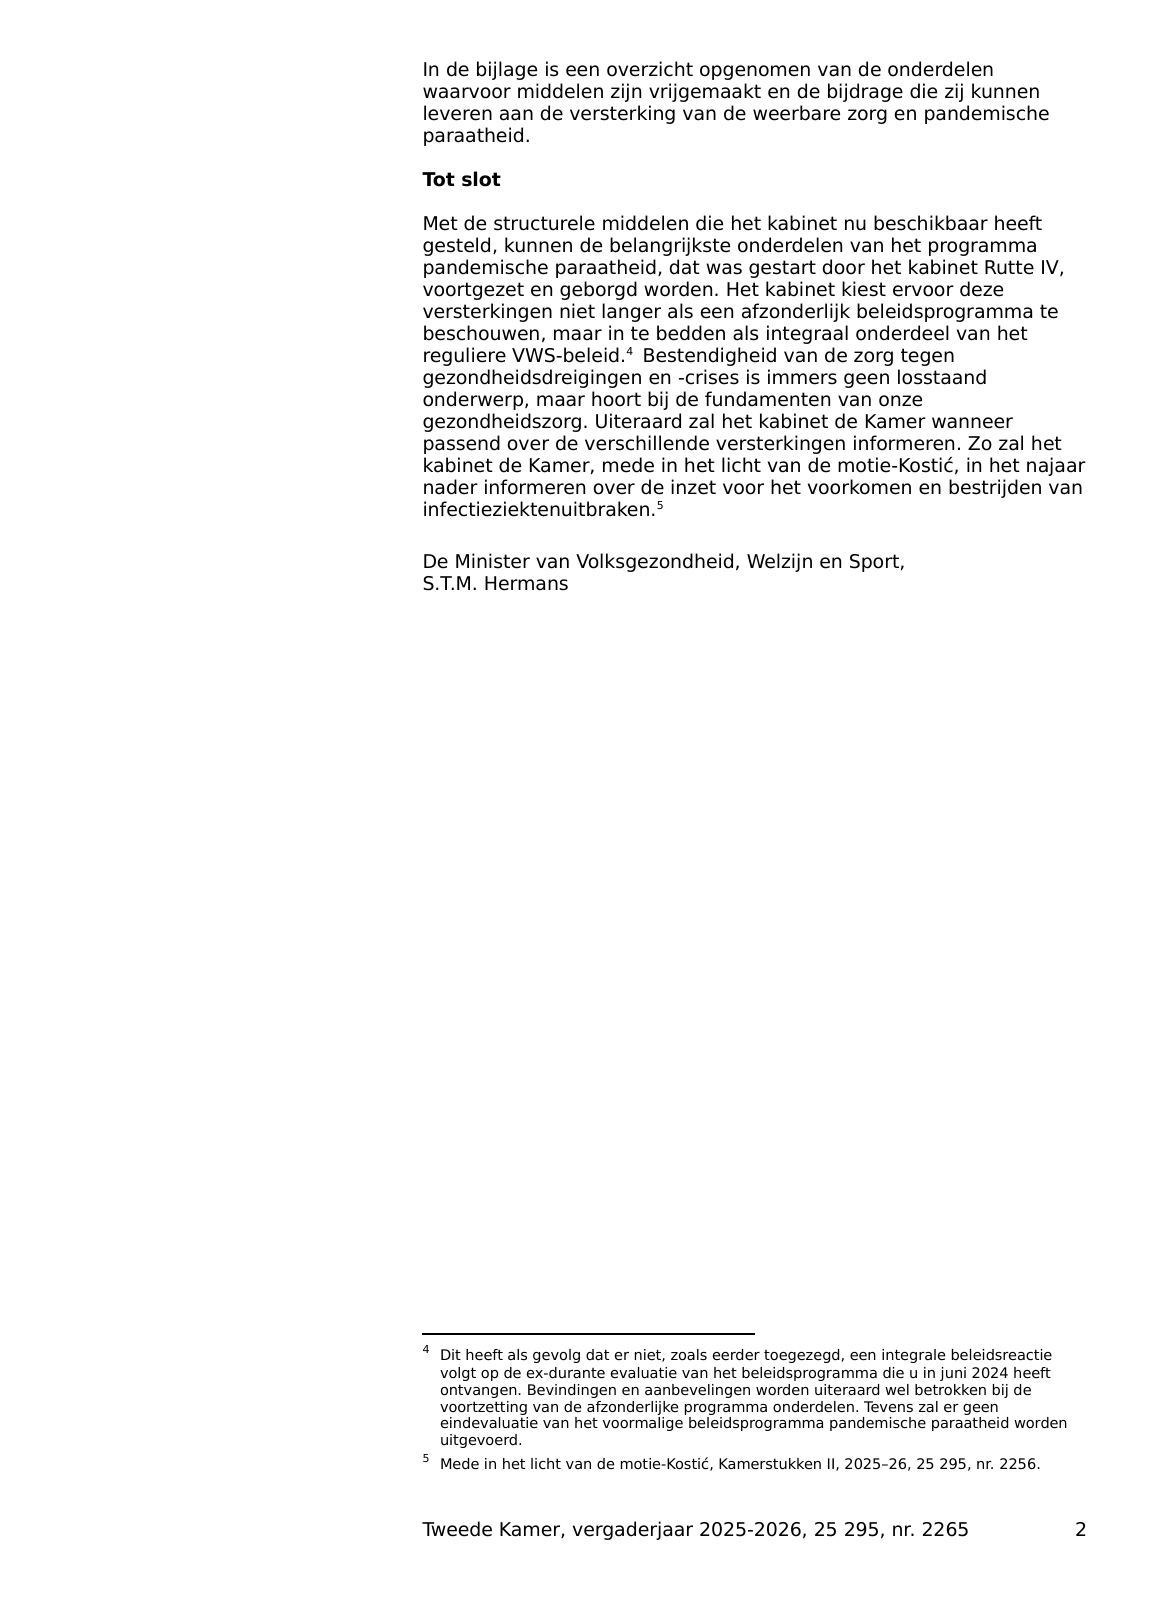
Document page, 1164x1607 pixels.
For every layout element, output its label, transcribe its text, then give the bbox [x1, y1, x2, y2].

text Mede in het licht van de motie-Kostić, Kamerstukken II, 2025–26, 25 295, nr. 2256. [422, 1452, 1087, 1474]
text De Minister van Volksgezondheid, Welzijn en Sport, S.T.M. Hermans [422, 551, 1087, 595]
text Met de structurele middelen die het kabinet nu beschikbaar heeft gesteld, kunnen de belangrijkste onderdelen van het programma pandemische paraatheid, dat was gestart door het kabinet Rutte IV, voortgezet en geborgd worden. Het kabinet kiest ervoor deze versterkingen niet langer als een afzonderlijk beleidsprogramma te beschouwen, maar in te bedden als integraal onderdeel van het reguliere VWS-beleid. Bestendigheid van de zorg tegen gezondheidsdreigingen en -crises is immers geen losstaand onderwerp, maar hoort bij de fundamenten van onze gezondheidszorg. Uiteraard zal het kabinet de Kamer wanneer passend over de verschillende versterkingen informeren. Zo zal het kabinet de Kamer, mede in het licht van de motie-Kostić, in het najaar nader informeren over de inzet voor het voorkomen en bestrijden van infectieziektenuitbraken. [422, 213, 1087, 521]
subtitle Tot slot [422, 169, 1087, 191]
text Dit heeft als gevolg dat er niet, zoals eerder toegezegd, een integrale beleidsreactie volgt op de ex-durante evaluatie van het beleidsprogramma die u in juni 2024 heeft ontvangen. Bevindingen en aanbevelingen worden uiteraard wel betrokken bij de voortzetting van de afzonderlijke programma onderdelen. Tevens zal er geen eindevaluatie van het voormalige beleidsprogramma pandemische paraatheid worden uitgevoerd. [422, 1343, 1087, 1449]
text In de bijlage is een overzicht opgenomen van de onderdelen waarvoor middelen zijn vrijgemaakt en de bijdrage die zij kunnen leveren aan de versterking van de weerbare zorg en pandemische paraatheid. [422, 59, 1087, 147]
